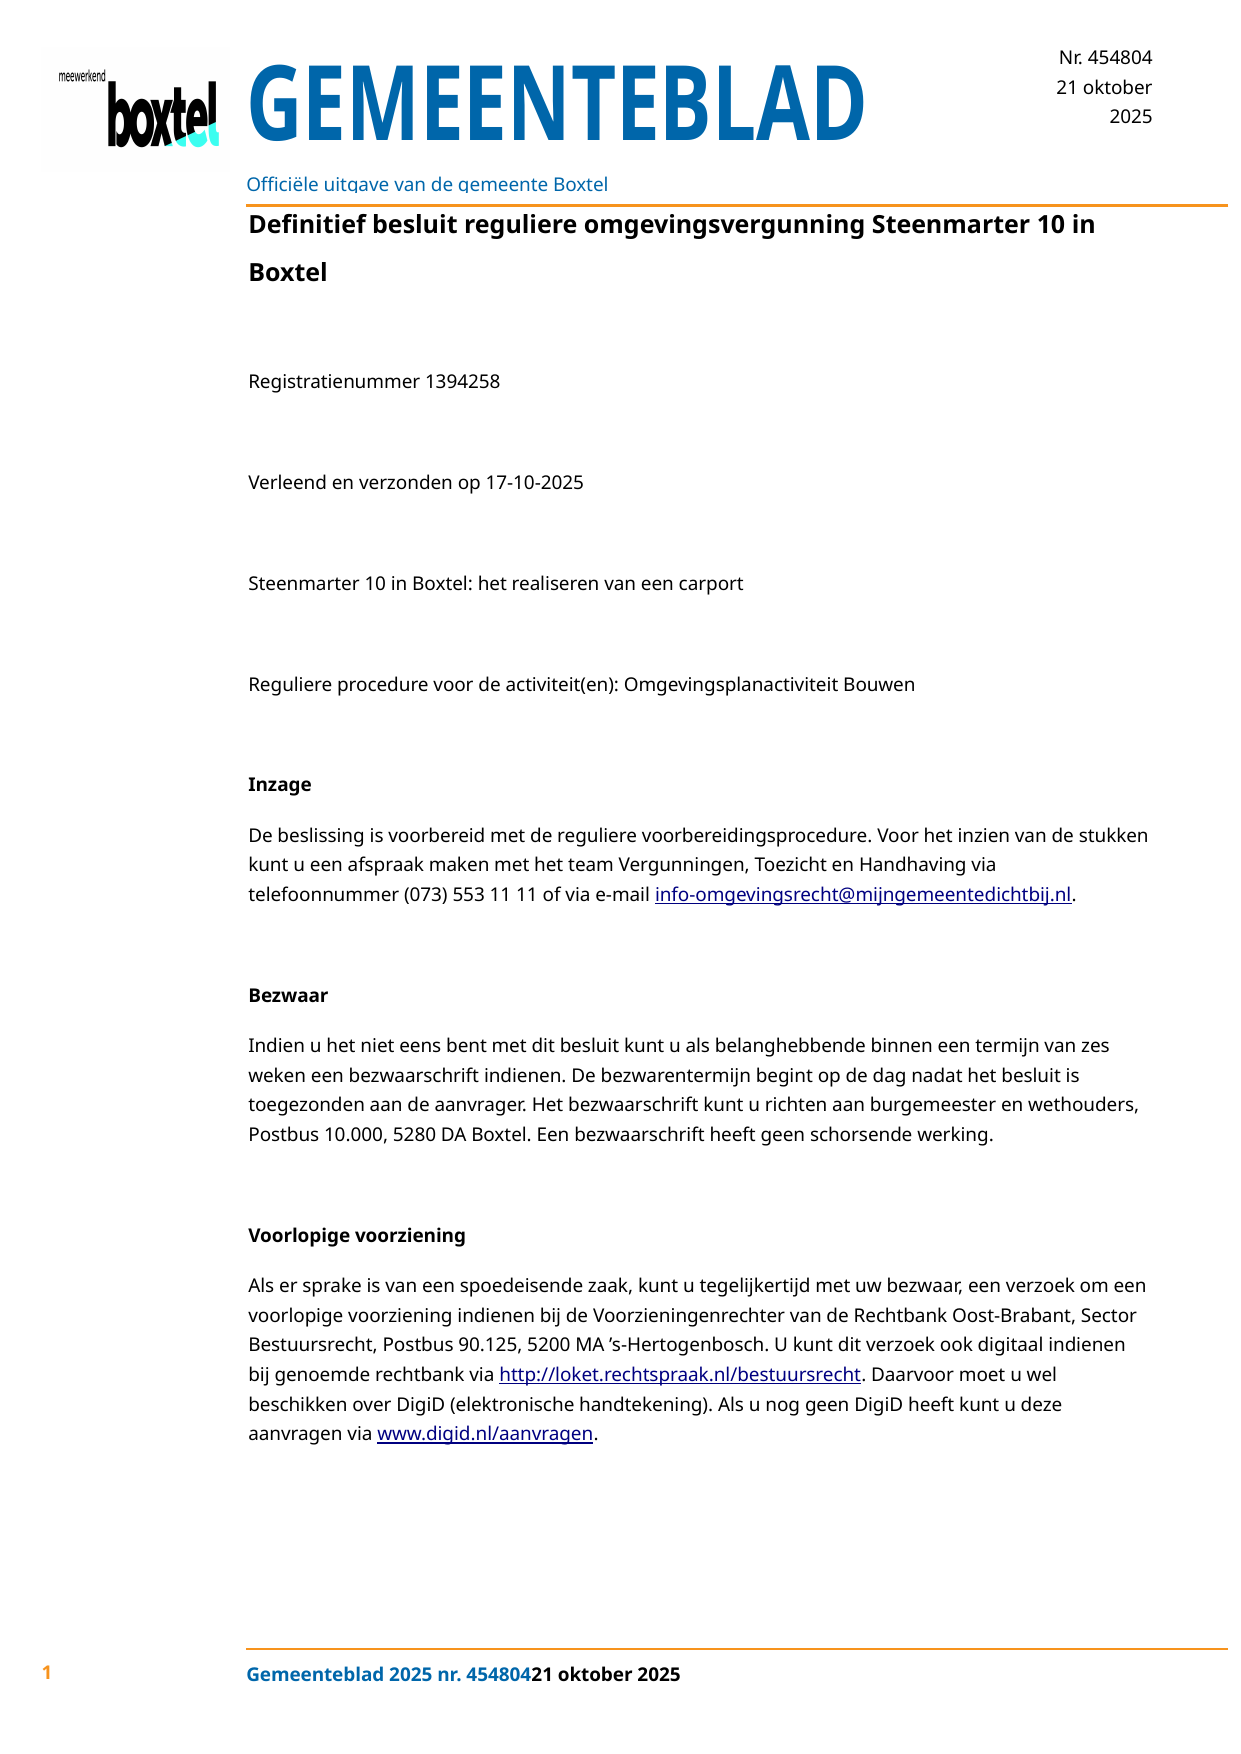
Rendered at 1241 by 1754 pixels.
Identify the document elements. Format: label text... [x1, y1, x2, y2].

text Definitief besluit reguliere omgevingsvergunning Steenmarter 10 in Boxtel [248, 207, 1152, 288]
text Indien u het niet eens bent met dit besluit kunt u als belanghebbende binnen een termijn van zes weken een bezwaarschrift indienen. De bezwarentermijn begint op de dag nadat het besluit is toegezonden aan de aanvrager. Het bezwaarschrift kunt u richten aan burgemeester en wethouders, Postbus 10.000, 5280 DA Boxtel. Een bezwaarschrift heeft geen schorsende werking. [248, 1032, 1152, 1147]
text Als er sprake is van een spoedeisende zaak, kunt u tegelijkertijd met uw bezwaar, een verzoek om een voorlopige voorziening indienen bij de Voorzieningenrechter van de Rechtbank Oost-Brabant, Sector Bestuursrecht, Postbus 90.125, 5200 MA ’s-Hertogenbosch. U kunt dit verzoek ook digitaal indienen bij genoemde rechtbank via http://loket.rechtspraak.nl/bestuursrecht. Daarvoor moet u wel beschikken over DigiD (elektronische handtekening). Als u nog geen DigiD heeft kunt u deze aanvragen via www.digid.nl/aanvragen. [248, 1272, 1152, 1446]
text Voorlopige voorziening [248, 1222, 1152, 1248]
text Bezwaar [248, 982, 1152, 1008]
text Reguliere procedure voor de activiteit(en): Omgevingsplanactiviteit Bouwen [248, 671, 1152, 697]
text Registratienummer 1394258 [248, 368, 1152, 394]
picture [41, 47, 231, 172]
text Inzage [248, 772, 1152, 797]
text Verleend en verzonden op 17-10-2025 [248, 469, 1152, 495]
text Steenmarter 10 in Boxtel: het realiseren van een carport [248, 570, 1152, 596]
text De beslissing is voorbereid met de reguliere voorbereidingsprocedure. Voor het inzien van de stukken kunt u een afspraak maken met het team Vergunningen, Toezicht en Handhaving via telefoonnummer (073) 553 11 11 of via e-mail info-omgevingsrecht@mijngemeentedichtbij.nl. [248, 822, 1152, 907]
